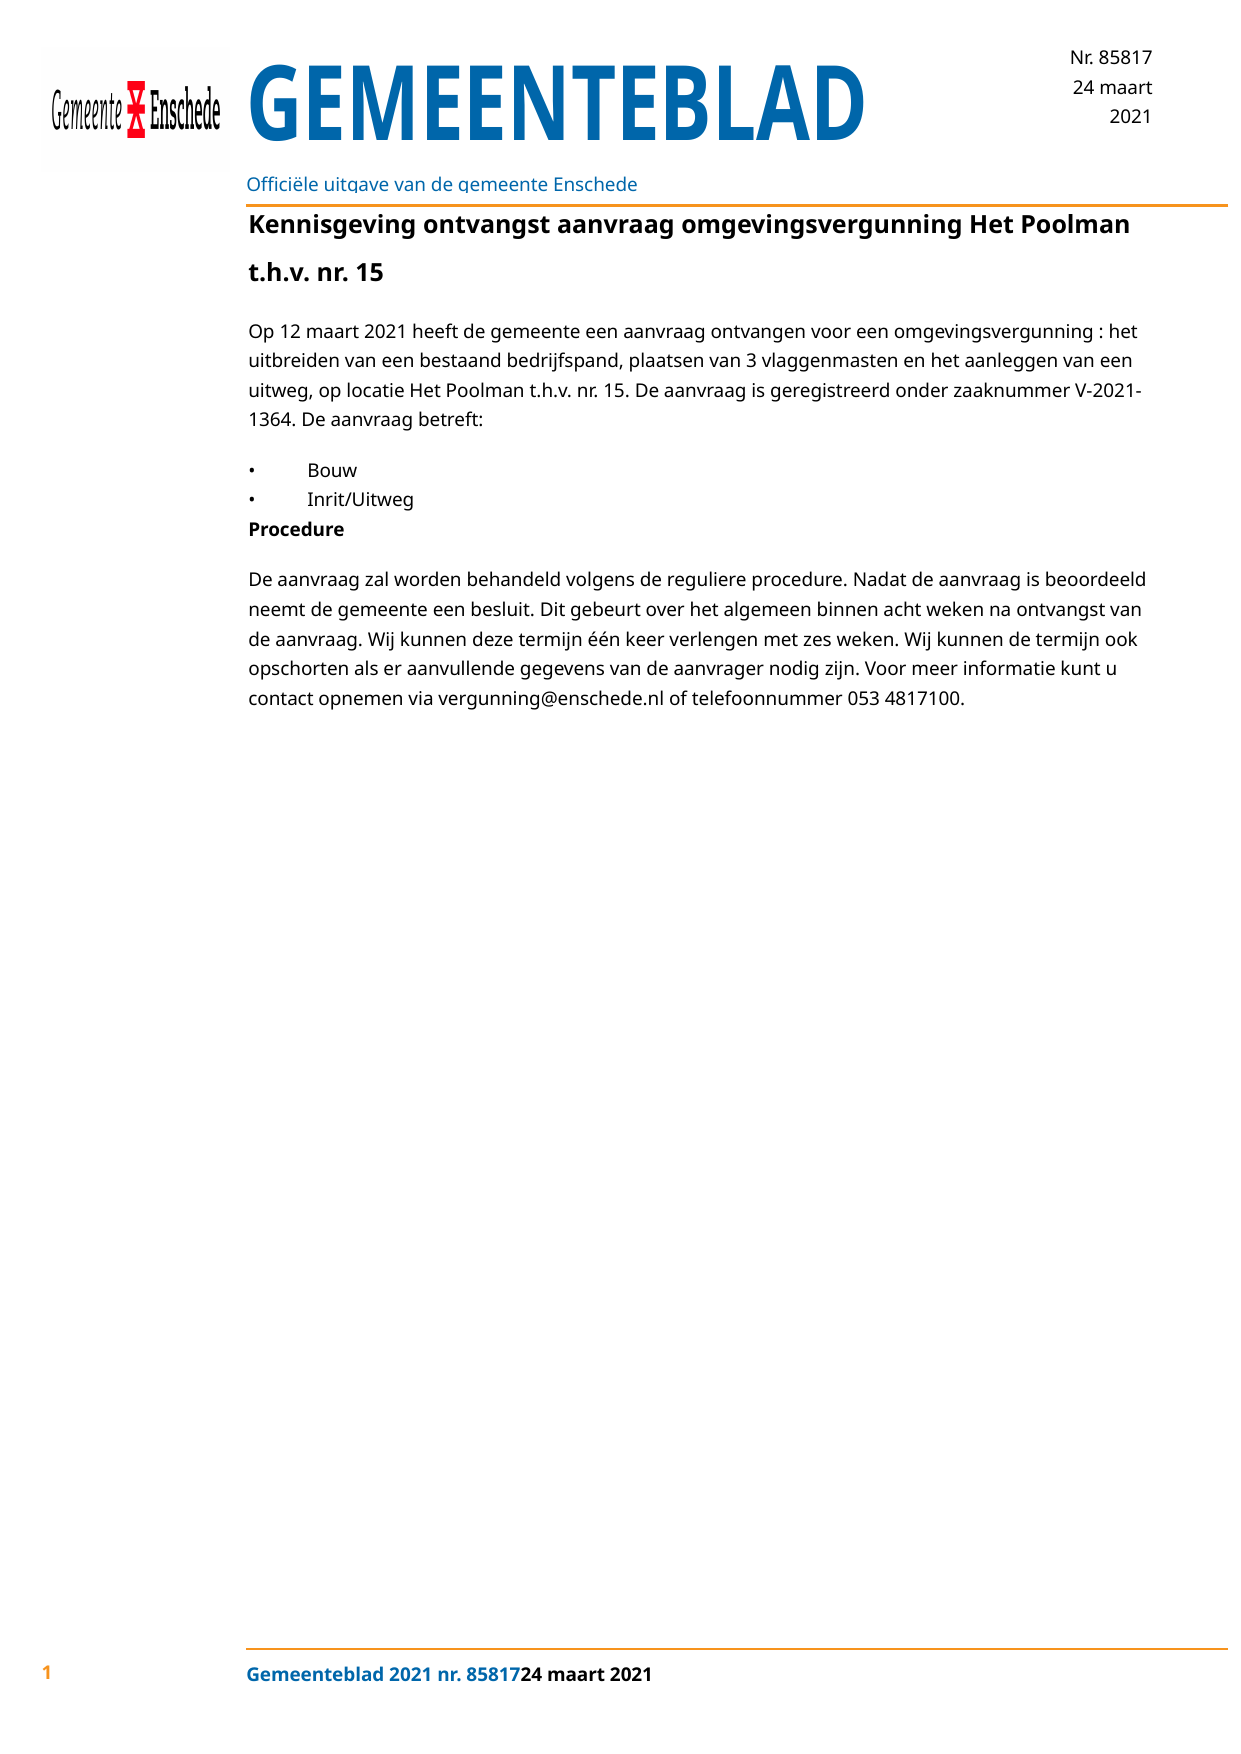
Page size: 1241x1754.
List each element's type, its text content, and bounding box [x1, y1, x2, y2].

text De aanvraag zal worden behandeld volgens de reguliere procedure. Nadat de aanvraag is beoordeeld neemt de gemeente een besluit. Dit gebeurt over het algemeen binnen acht weken na ontvangst van de aanvraag. Wij kunnen deze termijn één keer verlengen met zes weken. Wij kunnen de termijn ook opschorten als er aanvullende gegevens van de aanvrager nodig zijn. Voor meer informatie kunt u contact opnemen via vergunning@enschede.nl of telefoonnummer 053 4817100. [248, 567, 1152, 711]
text Procedure [248, 516, 1152, 542]
list Bouw [248, 457, 1152, 483]
list Inrit/Uitweg [248, 487, 1152, 512]
text Op 12 maart 2021 heeft de gemeente een aanvraag ontvangen voor een omgevingsvergunning : het uitbreiden van een bestaand bedrijfspand, plaatsen van 3 vlaggenmasten en het aanleggen van een uitweg, op locatie Het Poolman t.h.v. nr. 15. De aanvraag is geregistreerd onder zaaknummer V-2021-1364. De aanvraag betreft: [248, 318, 1152, 432]
picture [41, 47, 231, 172]
text Kennisgeving ontvangst aanvraag omgevingsvergunning Het Poolman t.h.v. nr. 15 [248, 207, 1152, 288]
